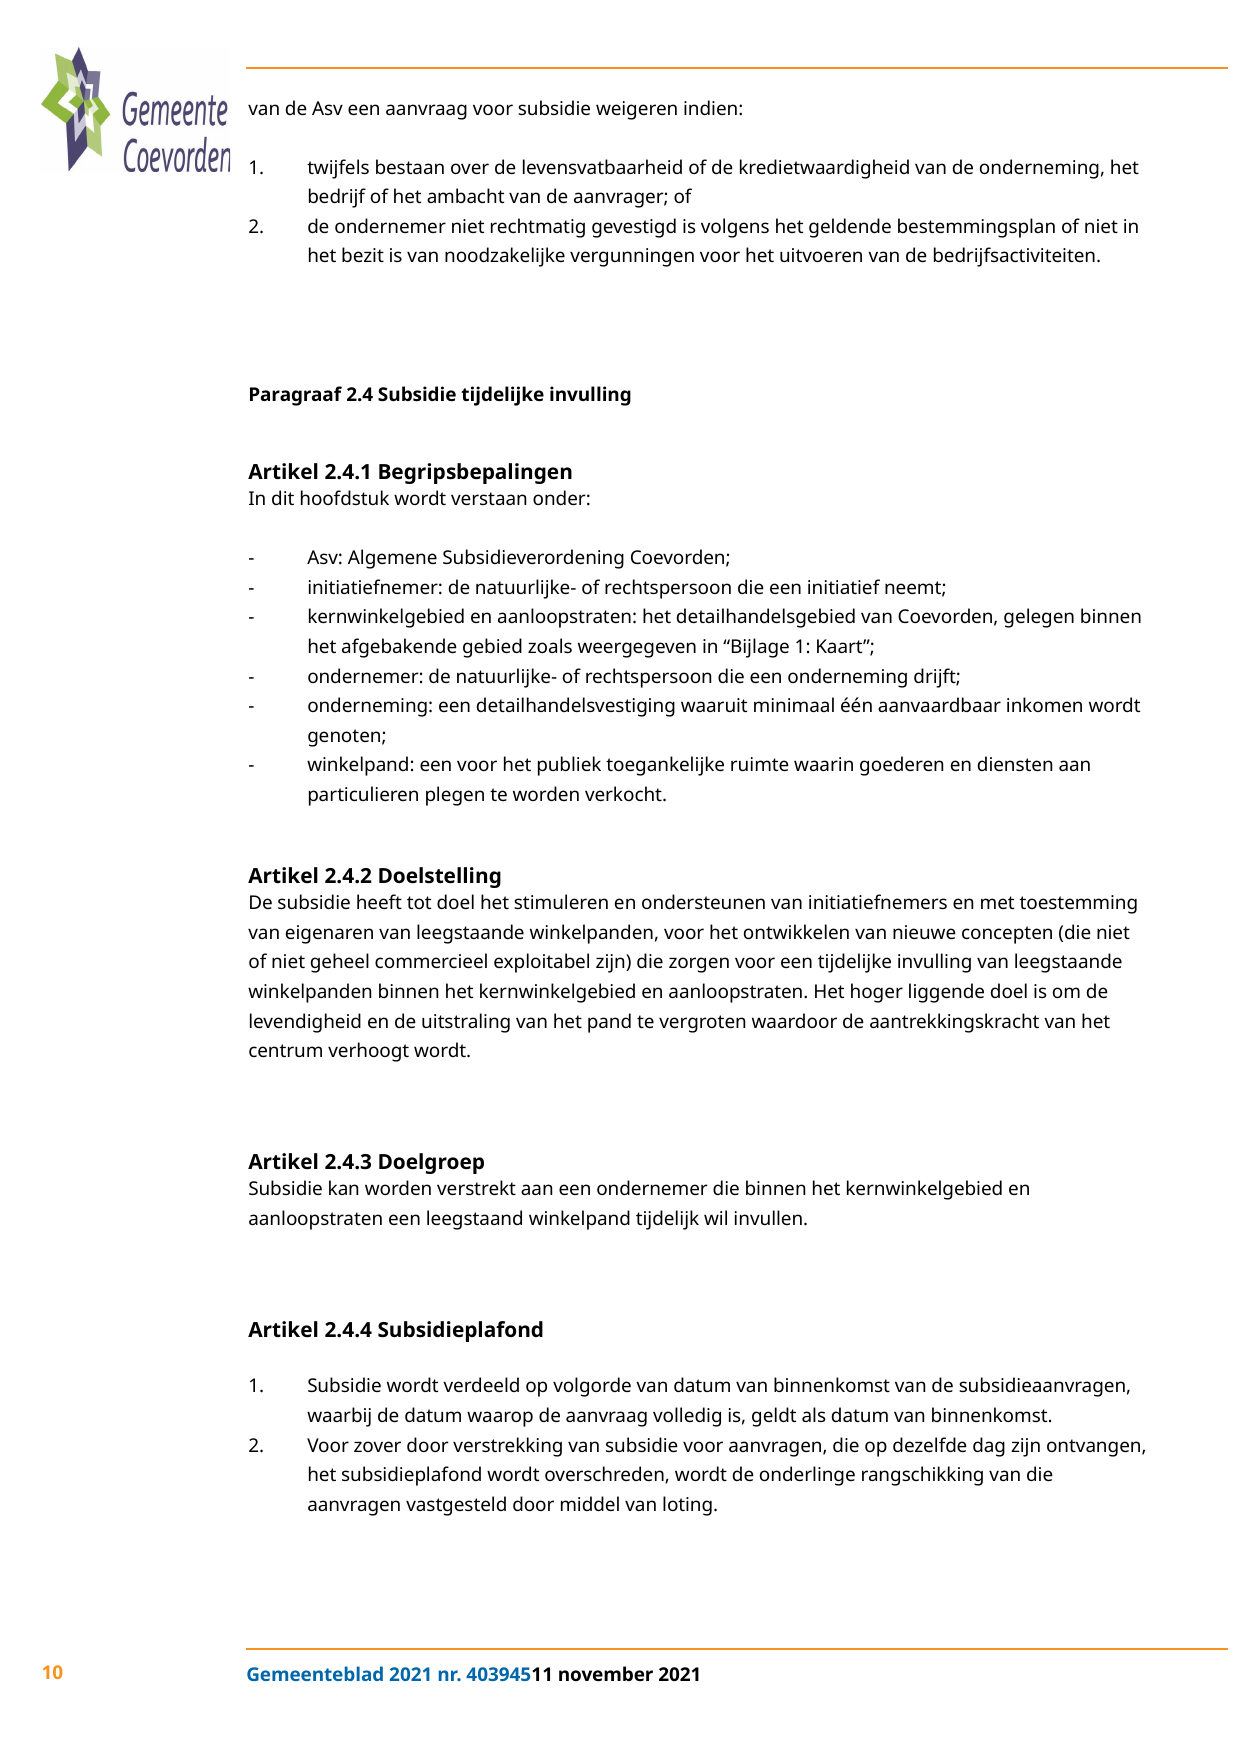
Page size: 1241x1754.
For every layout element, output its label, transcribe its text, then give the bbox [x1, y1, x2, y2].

picture [41, 47, 231, 172]
list Subsidie wordt verdeeld op volgorde van datum van binnenkomst van de subsidieaanvragen, waarbij de datum waarop de aanvraag volledig is, geldt als datum van binnenkomst. [248, 1373, 1152, 1428]
text De subsidie heeft tot doel het stimuleren en ondersteunen van initiatiefnemers en met toestemming van eigenaren van leegstaande winkelpanden, voor het ontwikkelen van nieuwe concepten (die niet of niet geheel commercieel exploitabel zijn) die zorgen voor een tijdelijke invulling van leegstaande winkelpanden binnen het kernwinkelgebied en aanloopstraten. Het hoger liggende doel is om de levendigheid en de uitstraling van het pand te vergroten waardoor de aantrekkingskracht van het centrum verhoogt wordt. [248, 889, 1152, 1063]
text Artikel 2.4.2 Doelstelling [248, 861, 1152, 889]
list Voor zover door verstrekking van subsidie voor aanvragen, die op dezelfde dag zijn ontvangen, het subsidieplafond wordt overschreden, wordt de onderlinge rangschikking van die aanvragen vastgesteld door middel van loting. [248, 1432, 1152, 1517]
list de ondernemer niet rechtmatig gevestigd is volgens het geldende bestemmingsplan of niet in het bezit is van noodzakelijke vergunningen voor het uitvoeren van de bedrijfsactiviteiten. [248, 213, 1152, 268]
text Subsidie kan worden verstrekt aan een ondernemer die binnen het kernwinkelgebied en aanloopstraten een leegstaand winkelpand tijdelijk wil invullen. [248, 1176, 1152, 1231]
list initiatiefnemer: de natuurlijke- of rechtspersoon die een initiatief neemt; [248, 574, 1152, 600]
text van de Asv een aanvraag voor subsidie weigeren indien: [248, 95, 1152, 121]
text Artikel 2.4.1 Begripsbepalingen [248, 457, 1152, 485]
text In dit hoofdstuk wordt verstaan onder: [248, 485, 1152, 511]
list ondernemer: de natuurlijke- of rechtspersoon die een onderneming drijft; [248, 663, 1152, 688]
text Artikel 2.4.4 Subsidieplafond [248, 1315, 1152, 1343]
list winkelpand: een voor het publiek toegankelijke ruimte waarin goederen en diensten aan particulieren plegen te worden verkocht. [248, 752, 1152, 807]
text Paragraaf 2.4 Subsidie tijdelijke invulling [248, 381, 1152, 406]
list onderneming: een detailhandelsvestiging waaruit minimaal één aanvaardbaar inkomen wordt genoten; [248, 692, 1152, 748]
list twijfels bestaan over de levensvatbaarheid of de kredietwaardigheid van de onderneming, het bedrijf of het ambacht van de aanvrager; of [248, 154, 1152, 209]
list Asv: Algemene Subsidieverordening Coevorden; [248, 544, 1152, 570]
list kernwinkelgebied en aanloopstraten: het detailhandelsgebied van Coevorden, gelegen binnen het afgebakende gebied zoals weergegeven in “Bijlage 1: Kaart”; [248, 604, 1152, 659]
text Artikel 2.4.3 Doelgroep [248, 1147, 1152, 1176]
